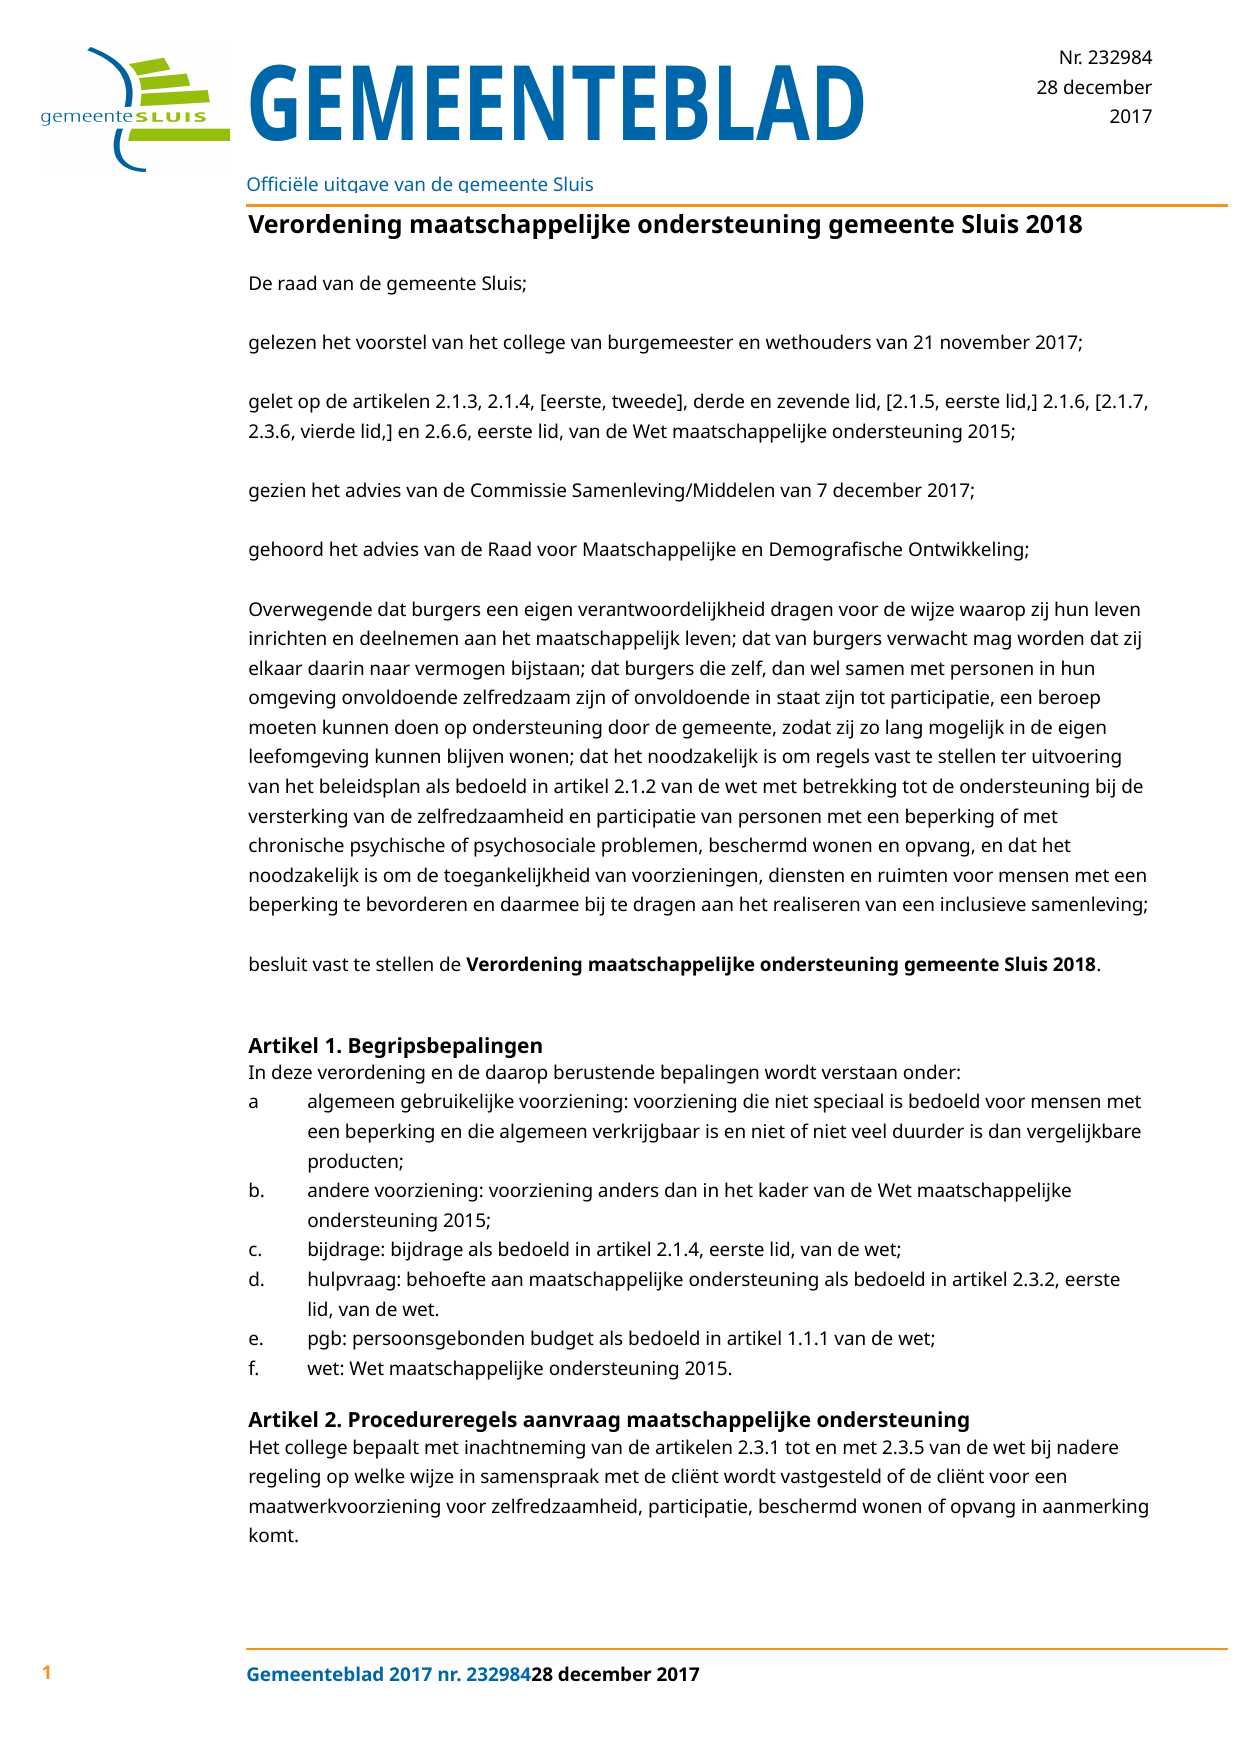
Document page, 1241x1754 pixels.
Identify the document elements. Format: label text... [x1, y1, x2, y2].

text Artikel 2. Procedureregels aanvraag maatschappelijke ondersteuning [248, 1405, 1152, 1434]
text besluit vast te stellen de Verordening maatschappelijke ondersteuning gemeente Sluis 2018. [248, 951, 1152, 976]
text In deze verordening en de daarop berustende bepalingen wordt verstaan onder: [248, 1059, 1152, 1085]
text gelezen het voorstel van het college van burgemeester en wethouders van 21 november 2017; [248, 329, 1152, 355]
text gezien het advies van de Commissie Samenleving/Middelen van 7 december 2017; [248, 477, 1152, 503]
list hulpvraag: behoefte aan maatschappelijke ondersteuning als bedoeld in artikel 2.3.2, eerste lid, van de wet. [248, 1266, 1152, 1322]
list pgb: persoonsgebonden budget als bedoeld in artikel 1.1.1 van de wet; [248, 1325, 1152, 1351]
list bijdrage: bijdrage als bedoeld in artikel 2.1.4, eerste lid, van de wet; [248, 1237, 1152, 1262]
text Artikel 1. Begripsbepalingen [248, 1031, 1152, 1059]
text De raad van de gemeente Sluis; [248, 270, 1152, 296]
list wet: Wet maatschappelijke ondersteuning 2015. [248, 1355, 1152, 1381]
list algemeen gebruikelijke voorziening: voorziening die niet speciaal is bedoeld voor mensen met een beperking en die algemeen verkrijgbaar is en niet of niet veel duurder is dan vergelijkbare producten; [248, 1089, 1152, 1174]
text gehoord het advies van de Raad voor Maatschappelijke en Demografische Ontwikkeling; [248, 537, 1152, 562]
list andere voorziening: voorziening anders dan in het kader van de Wet maatschappelijke ondersteuning 2015; [248, 1177, 1152, 1233]
text Verordening maatschappelijke ondersteuning gemeente Sluis 2018 [248, 207, 1152, 241]
picture [41, 47, 231, 172]
text Overwegende dat burgers een eigen verantwoordelijkheid dragen voor de wijze waarop zij hun leven inrichten en deelnemen aan het maatschappelijk leven; dat van burgers verwacht mag worden dat zij elkaar daarin naar vermogen bijstaan; dat burgers die zelf, dan wel samen met personen in hun omgeving onvoldoende zelfredzaam zijn of onvoldoende in staat zijn tot participatie, een beroep moeten kunnen doen op ondersteuning door de gemeente, zodat zij zo lang mogelijk in de eigen leefomgeving kunnen blijven wonen; dat het noodzakelijk is om regels vast te stellen ter uitvoering van het beleidsplan als bedoeld in artikel 2.1.2 van de wet met betrekking tot de ondersteuning bij de versterking van de zelfredzaamheid en participatie van personen met een beperking of met chronische psychische of psychosociale problemen, beschermd wonen en opvang, en dat het noodzakelijk is om de toegankelijkheid van voorzieningen, diensten en ruimten voor mensen met een beperking te bevorderen en daarmee bij te dragen aan het realiseren van een inclusieve samenleving; [248, 596, 1152, 917]
text Het college bepaalt met inachtneming van de artikelen 2.3.1 tot en met 2.3.5 van de wet bij nadere regeling op welke wijze in samenspraak met de cliënt wordt vastgesteld of de cliënt voor een maatwerkvoorziening voor zelfredzaamheid, participatie, beschermd wonen of opvang in aanmerking komt. [248, 1434, 1152, 1548]
text gelet op de artikelen 2.1.3, 2.1.4, [eerste, tweede], derde en zevende lid, [2.1.5, eerste lid,] 2.1.6, [2.1.7, 2.3.6, vierde lid,] en 2.6.6, eerste lid, van de Wet maatschappelijke ondersteuning 2015; [248, 389, 1152, 444]
